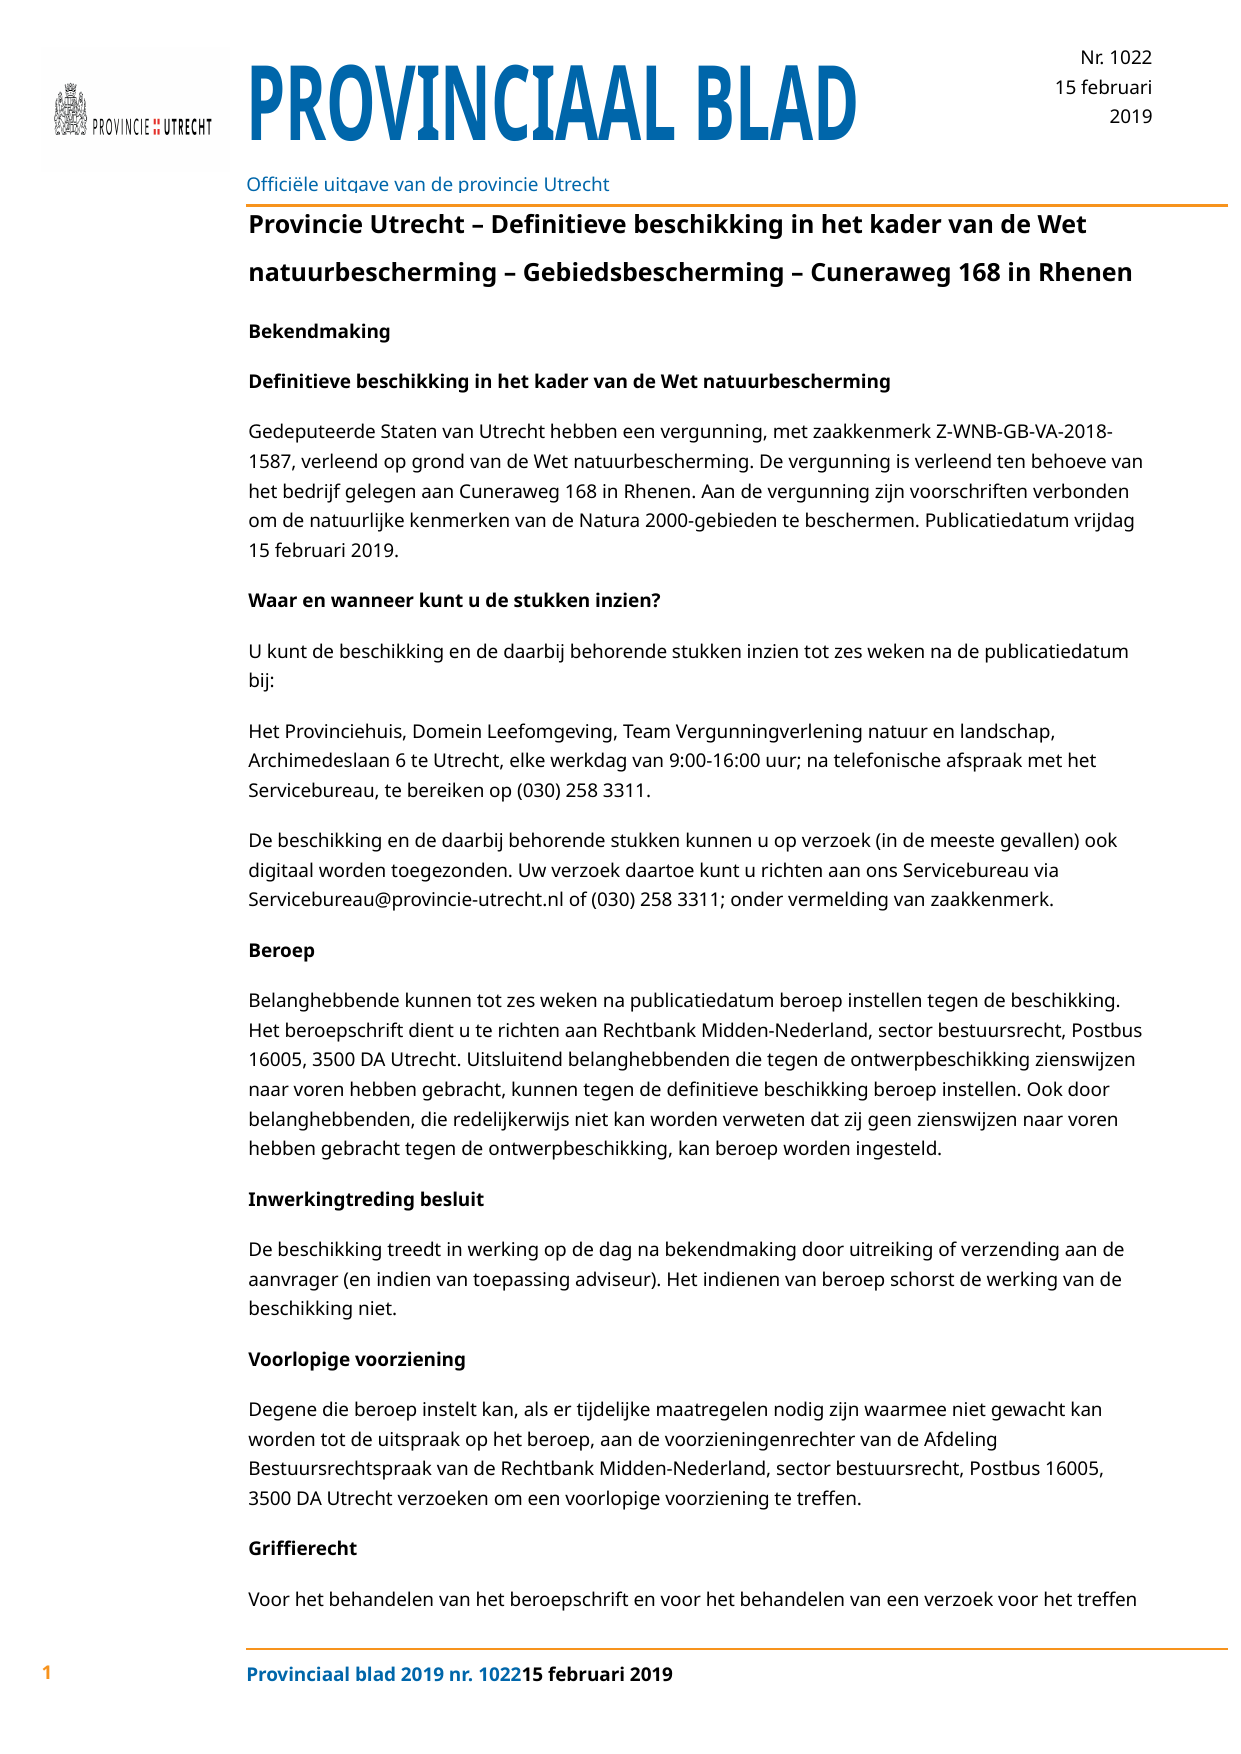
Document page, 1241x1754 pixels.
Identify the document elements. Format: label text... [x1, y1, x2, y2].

text Waar en wanneer kunt u de stukken inzien? [248, 587, 1152, 613]
text Griffierecht [248, 1535, 1152, 1561]
text Provincie Utrecht – Definitieve beschikking in het kader van de Wet natuurbescherming – Gebiedsbescherming – Cuneraweg 168 in Rhenen [248, 207, 1152, 288]
text Beroep [248, 937, 1152, 963]
text Voorlopige voorziening [248, 1346, 1152, 1372]
text U kunt de beschikking en de daarbij behorende stukken inzien tot zes weken na de publicatiedatum bij: [248, 638, 1152, 693]
picture [41, 47, 231, 172]
text Inwerkingtreding besluit [248, 1186, 1152, 1212]
text Het Provinciehuis, Domein Leefomgeving, Team Vergunningverlening natuur en landschap, Archimedeslaan 6 te Utrecht, elke werkdag van 9:00-16:00 uur; na telefonische afspraak met het Servicebureau, te bereiken op (030) 258 3311. [248, 718, 1152, 803]
text Belanghebbende kunnen tot zes weken na publicatiedatum beroep instellen tegen de beschikking. Het beroepschrift dient u te richten aan Rechtbank Midden-Nederland, sector bestuursrecht, Postbus 16005, 3500 DA Utrecht. Uitsluitend belanghebbenden die tegen de ontwerpbeschikking zienswijzen naar voren hebben gebracht, kunnen tegen de definitieve beschikking beroep instellen. Ook door belanghebbenden, die redelijkerwijs niet kan worden verweten dat zij geen zienswijzen naar voren hebben gebracht tegen de ontwerpbeschikking, kan beroep worden ingesteld. [248, 987, 1152, 1161]
text Bekendmaking [248, 318, 1152, 344]
text De beschikking treedt in werking op de dag na bekendmaking door uitreiking of verzending aan de aanvrager (en indien van toepassing adviseur). Het indienen van beroep schorst de werking van de beschikking niet. [248, 1236, 1152, 1321]
text Degene die beroep instelt kan, als er tijdelijke maatregelen nodig zijn waarmee niet gewacht kan worden tot de uitspraak op het beroep, aan de voorzieningenrechter van de Afdeling Bestuursrechtspraak van de Rechtbank Midden-Nederland, sector bestuursrecht, Postbus 16005, 3500 DA Utrecht verzoeken om een voorlopige voorziening te treffen. [248, 1396, 1152, 1511]
text De beschikking en de daarbij behorende stukken kunnen u op verzoek (in de meeste gevallen) ook digitaal worden toegezonden. Uw verzoek daartoe kunt u richten aan ons Servicebureau via Servicebureau@provincie-utrecht.nl of (030) 258 3311; onder vermelding van zaakkenmerk. [248, 827, 1152, 912]
text Definitieve beschikking in het kader van de Wet natuurbescherming [248, 368, 1152, 394]
text Gedeputeerde Staten van Utrecht hebben een vergunning, met zaakkenmerk Z-WNB-GB-VA-2018-1587, verleend op grond van de Wet natuurbescherming. De vergunning is verleend ten behoeve van het bedrijf gelegen aan Cuneraweg 168 in Rhenen. Aan de vergunning zijn voorschriften verbonden om de natuurlijke kenmerken van de Natura 2000-gebieden te beschermen. Publicatiedatum vrijdag 15 februari 2019. [248, 419, 1152, 563]
text Voor het behandelen van het beroepschrift en voor het behandelen van een verzoek voor het treffen [248, 1586, 1152, 1612]
